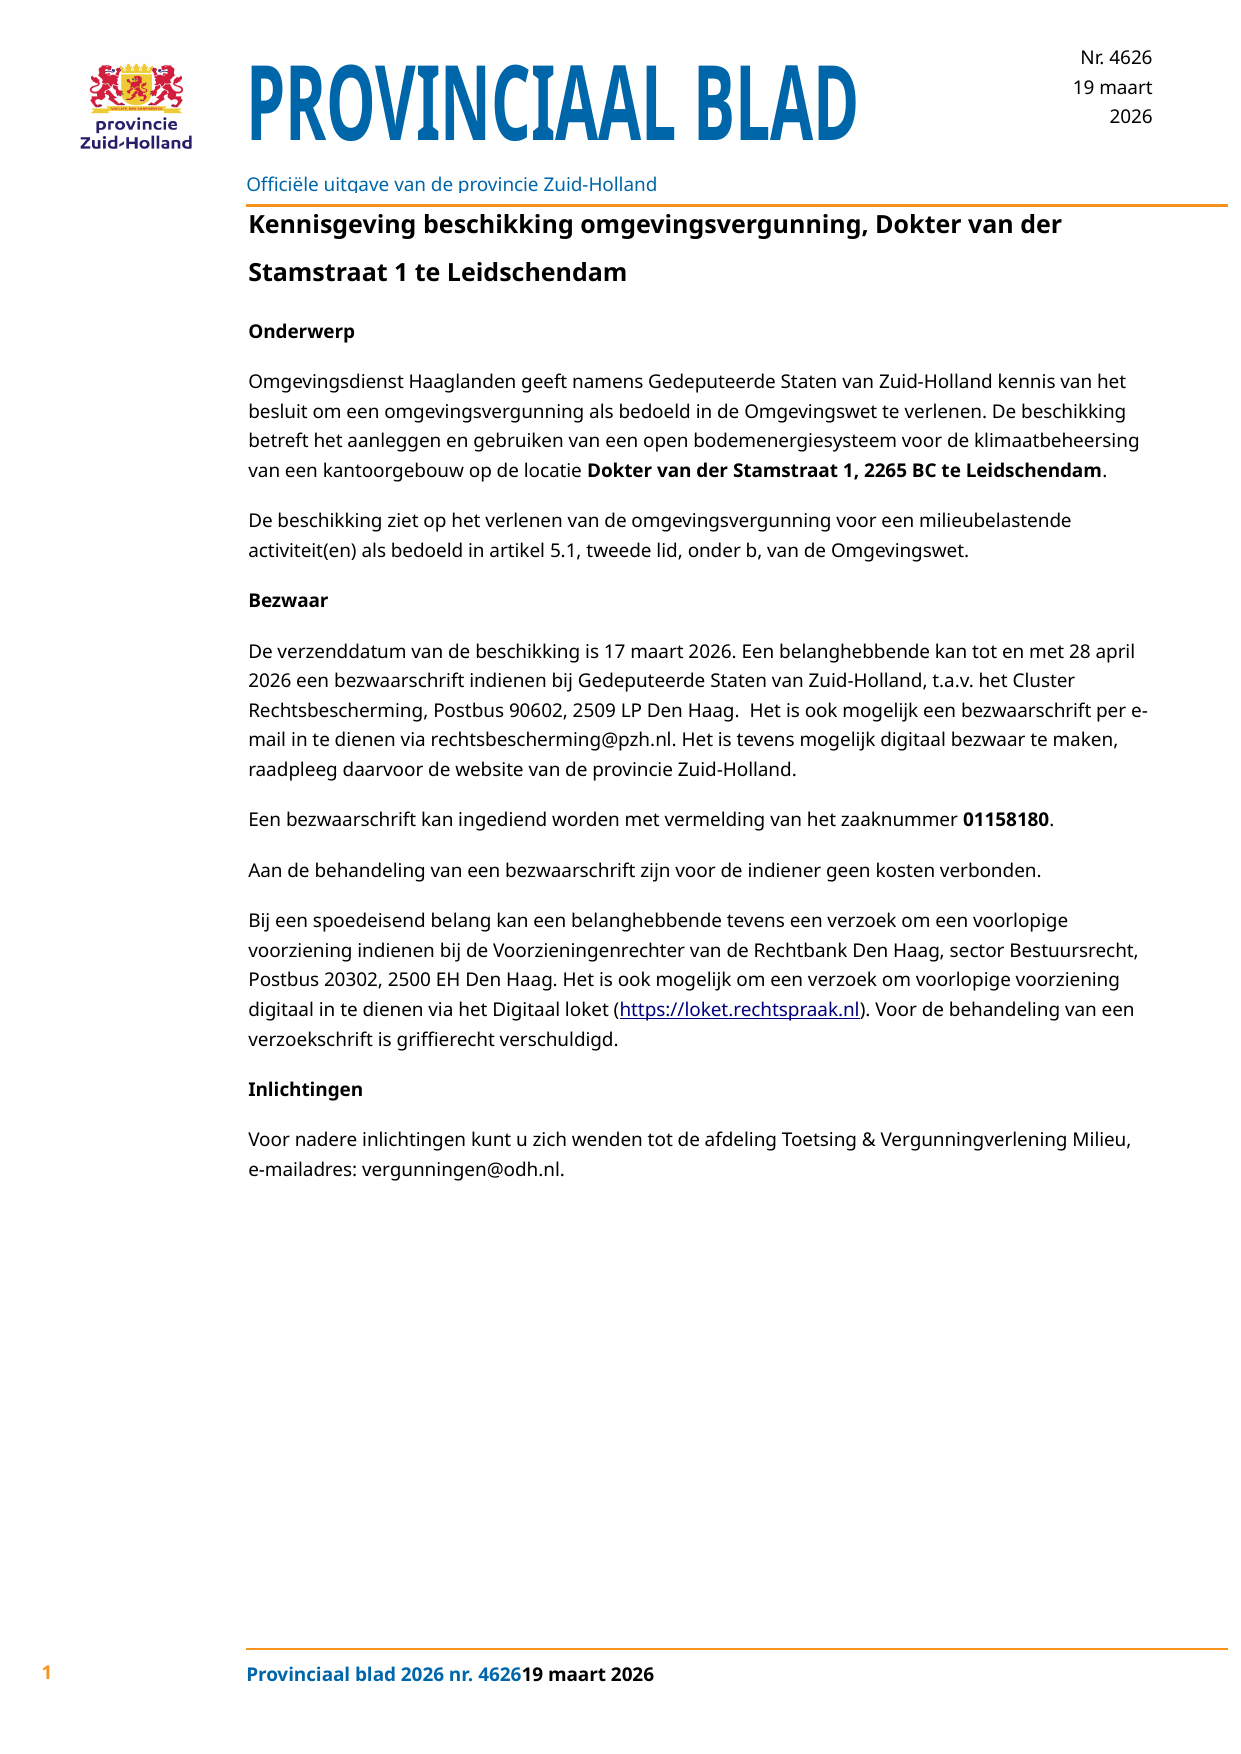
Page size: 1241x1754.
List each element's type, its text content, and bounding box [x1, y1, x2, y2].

text De verzenddatum van de beschikking is 17 maart 2026. Een belanghebbende kan tot en met 28 april 2026 een bezwaarschrift indienen bij Gedeputeerde Staten van Zuid-Holland, t.a.v. het Cluster Rechtsbescherming, Postbus 90602, 2509 LP Den Haag. Het is ook mogelijk een bezwaarschrift per e-mail in te dienen via rechtsbescherming@pzh.nl. Het is tevens mogelijk digitaal bezwaar te maken, raadpleeg daarvoor de website van de provincie Zuid-Holland. [248, 638, 1152, 782]
text Inlichtingen [248, 1076, 1152, 1102]
text De beschikking ziet op het verlenen van de omgevingsvergunning voor een milieubelastende activiteit(en) als bedoeld in artikel 5.1, tweede lid, onder b, van de Omgevingswet. [248, 507, 1152, 563]
text Bezwaar [248, 587, 1152, 613]
text Voor nadere inlichtingen kunt u zich wenden tot de afdeling Toetsing & Vergunningverlening Milieu, e-mailadres: vergunningen@odh.nl. [248, 1127, 1152, 1182]
text Kennisgeving beschikking omgevingsvergunning, Dokter van der Stamstraat 1 te Leidschendam [248, 207, 1152, 288]
text Aan de behandeling van een bezwaarschrift zijn voor de indiener geen kosten verbonden. [248, 857, 1152, 883]
text Onderwerp [248, 318, 1152, 344]
text Bij een spoedeisend belang kan een belanghebbende tevens een verzoek om een voorlopige voorziening indienen bij de Voorzieningenrechter van de Rechtbank Den Haag, sector Bestuursrecht, Postbus 20302, 2500 EH Den Haag. Het is ook mogelijk om een verzoek om voorlopige voorziening digitaal in te dienen via het Digitaal loket (https://loket.rechtspraak.nl). Voor de behandeling van een verzoekschrift is griffierecht verschuldigd. [248, 907, 1152, 1052]
text Omgevingsdienst Haaglanden geeft namens Gedeputeerde Staten van Zuid-Holland kennis van het besluit om een omgevingsvergunning als bedoeld in de Omgevingswet te verlenen. De beschikking betreft het aanleggen en gebruiken van een open bodemenergiesysteem voor de klimaatbeheersing van een kantoorgebouw op de locatie Dokter van der Stamstraat 1, 2265 BC te Leidschendam. [248, 368, 1152, 483]
text Een bezwaarschrift kan ingediend worden met vermelding van het zaaknummer 01158180. [248, 807, 1152, 832]
picture [41, 47, 231, 172]
